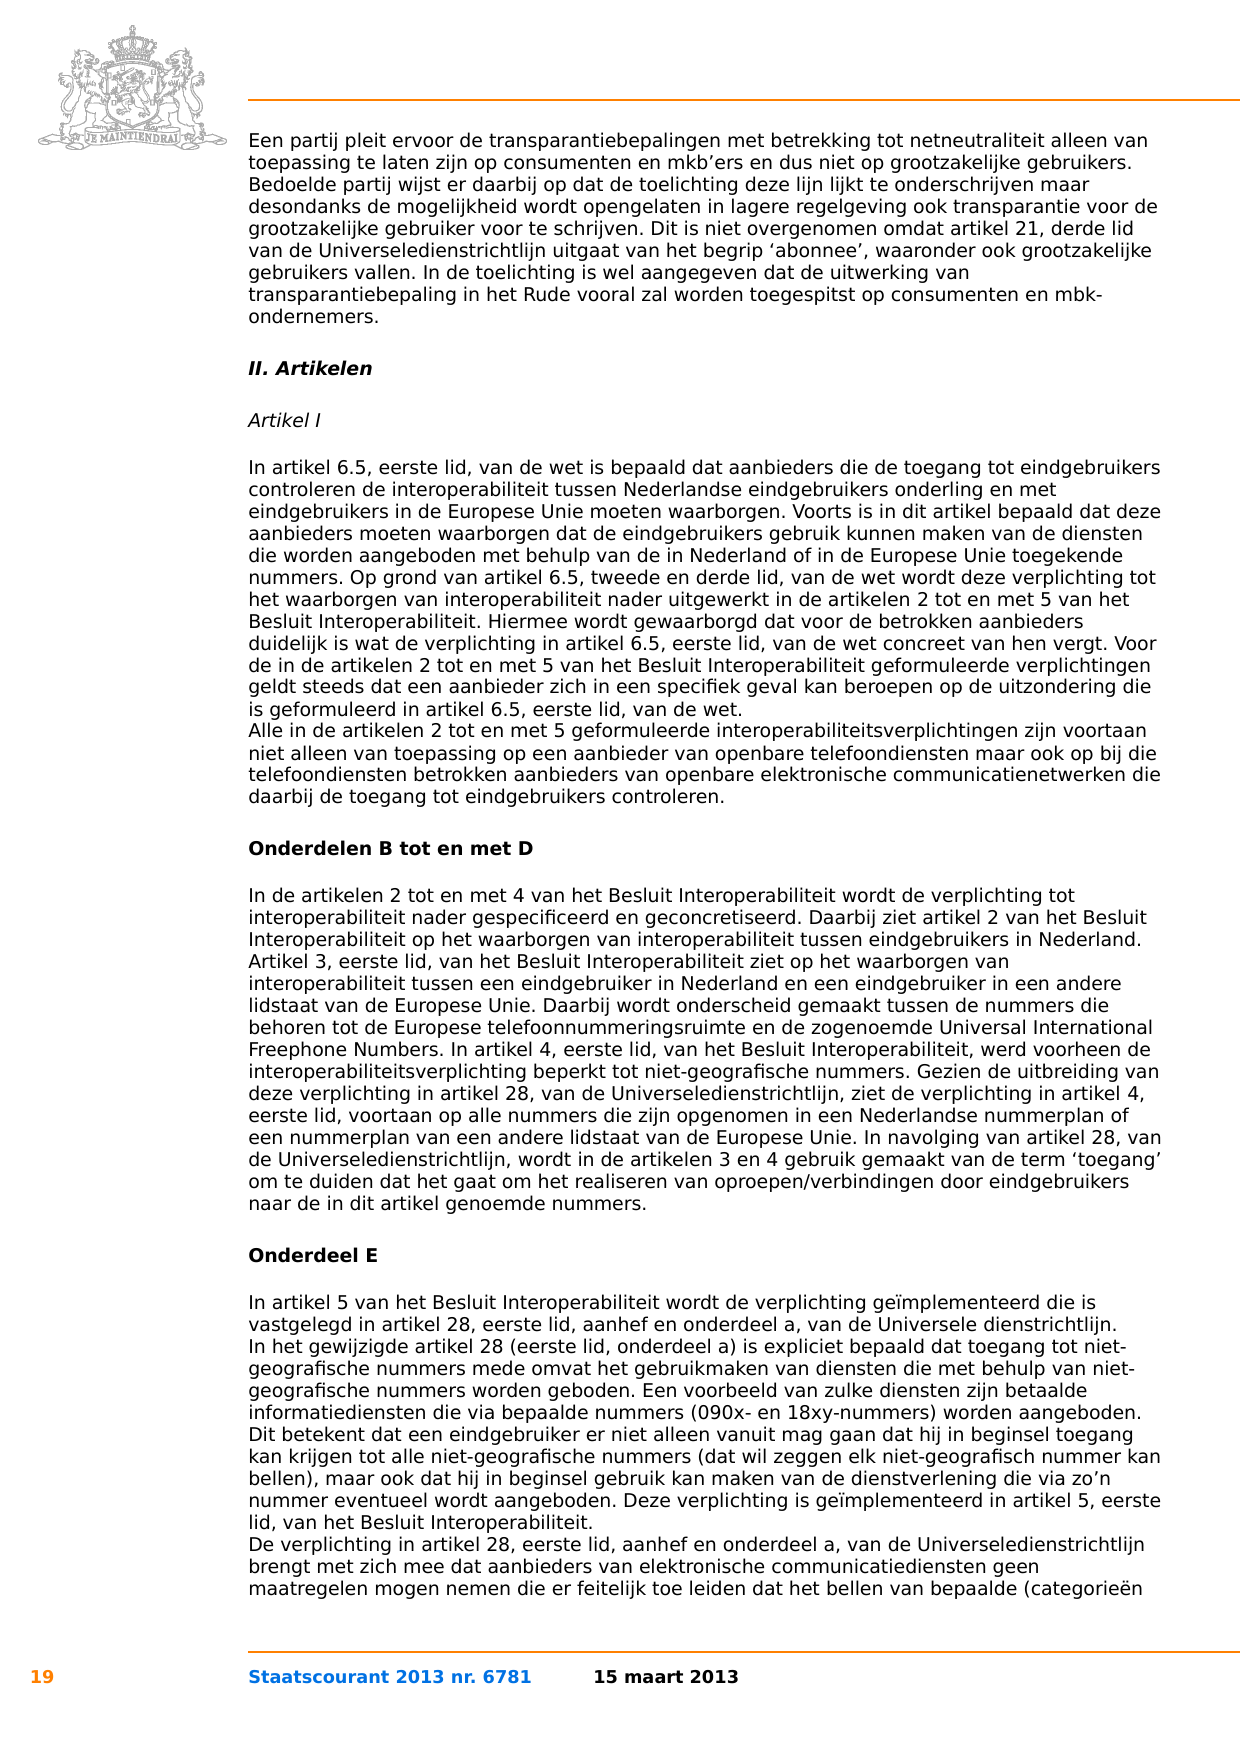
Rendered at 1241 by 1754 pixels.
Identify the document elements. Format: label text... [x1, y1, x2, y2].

picture [38, 25, 227, 150]
text In artikel 5 van het Besluit Interoperabiliteit wordt de verplichting geïmplementeerd die is vastgelegd in artikel 28, eerste lid, aanhef en onderdeel a, van de Universele dienstrichtlijn. [248, 1292, 1163, 1336]
text De verplichting in artikel 28, eerste lid, aanhef en onderdeel a, van de Universeledienstrichtlijn brengt met zich mee dat aanbieders van elektronische communicatiediensten geen maatregelen mogen nemen die er feitelijk toe leiden dat het bellen van bepaalde (categorieën [248, 1534, 1163, 1600]
subtitle II. Artikelen [248, 358, 1163, 380]
subtitle Artikel I [248, 410, 1163, 432]
text In de artikelen 2 tot en met 4 van het Besluit Interoperabiliteit wordt de verplichting tot interoperabiliteit nader gespecificeerd en geconcretiseerd. Daarbij ziet artikel 2 van het Besluit Interoperabiliteit op het waarborgen van interoperabiliteit tussen eindgebruikers in Nederland. Artikel 3, eerste lid, van het Besluit Interoperabiliteit ziet op het waarborgen van interoperabiliteit tussen een eindgebruiker in Nederland en een eindgebruiker in een andere lidstaat van de Europese Unie. Daarbij wordt onderscheid gemaakt tussen de nummers die behoren tot de Europese telefoonnummeringsruimte en de zogenoemde Universal International Freephone Numbers. In artikel 4, eerste lid, van het Besluit Interoperabiliteit, werd voorheen de interoperabiliteitsverplichting beperkt tot niet-geografische nummers. Gezien de uitbreiding van deze verplichting in artikel 28, van de Universeledienstrichtlijn, ziet de verplichting in artikel 4, eerste lid, voortaan op alle nummers die zijn opgenomen in een Nederlandse nummerplan of een nummerplan van een andere lidstaat van de Europese Unie. In navolging van artikel 28, van de Universeledienstrichtlijn, wordt in de artikelen 3 en 4 gebruik gemaakt van de term ‘toegang’ om te duiden dat het gaat om het realiseren van oproepen/verbindingen door eindgebruikers naar de in dit artikel genoemde nummers. [248, 885, 1163, 1215]
text In artikel 6.5, eerste lid, van de wet is bepaald dat aanbieders die de toegang tot eindgebruikers controleren de interoperabiliteit tussen Nederlandse eindgebruikers onderling en met eindgebruikers in de Europese Unie moeten waarborgen. Voorts is in dit artikel bepaald dat deze aanbieders moeten waarborgen dat de eindgebruikers gebruik kunnen maken van de diensten die worden aangeboden met behulp van de in Nederland of in de Europese Unie toegekende nummers. Op grond van artikel 6.5, tweede en derde lid, van de wet wordt deze verplichting tot het waarborgen van interoperabiliteit nader uitgewerkt in de artikelen 2 tot en met 5 van het Besluit Interoperabiliteit. Hiermee wordt gewaarborgd dat voor de betrokken aanbieders duidelijk is wat de verplichting in artikel 6.5, eerste lid, van de wet concreet van hen vergt. Voor de in de artikelen 2 tot en met 5 van het Besluit Interoperabiliteit geformuleerde verplichtingen geldt steeds dat een aanbieder zich in een specifiek geval kan beroepen op de uitzondering die is geformuleerd in artikel 6.5, eerste lid, van de wet. [248, 457, 1163, 720]
subtitle Onderdelen B tot en met D [248, 838, 1163, 860]
text In het gewijzigde artikel 28 (eerste lid, onderdeel a) is expliciet bepaald dat toegang tot niet-geografische nummers mede omvat het gebruikmaken van diensten die met behulp van niet-geografische nummers worden geboden. Een voorbeeld van zulke diensten zijn betaalde informatiediensten die via bepaalde nummers (090x- en 18xy-nummers) worden aangeboden. Dit betekent dat een eindgebruiker er niet alleen vanuit mag gaan dat hij in beginsel toegang kan krijgen tot alle niet-geografische nummers (dat wil zeggen elk niet-geografisch nummer kan bellen), maar ook dat hij in beginsel gebruik kan maken van de dienstverlening die via zo’n nummer eventueel wordt aangeboden. Deze verplichting is geïmplementeerd in artikel 5, eerste lid, van het Besluit Interoperabiliteit. [248, 1336, 1163, 1534]
text Een partij pleit ervoor de transparantiebepalingen met betrekking tot netneutraliteit alleen van toepassing te laten zijn op consumenten en mkb’ers en dus niet op grootzakelijke gebruikers. Bedoelde partij wijst er daarbij op dat de toelichting deze lijn lijkt te onderschrijven maar desondanks de mogelijkheid wordt opengelaten in lagere regelgeving ook transparantie voor de grootzakelijke gebruiker voor te schrijven. Dit is niet overgenomen omdat artikel 21, derde lid van de Universeledienstrichtlijn uitgaat van het begrip ‘abonnee’, waaronder ook grootzakelijke gebruikers vallen. In de toelichting is wel aangegeven dat de uitwerking van transparantiebepaling in het Rude vooral zal worden toegespitst op consumenten en mbk-ondernemers. [248, 130, 1163, 328]
subtitle Onderdeel E [248, 1245, 1163, 1267]
text Alle in de artikelen 2 tot en met 5 geformuleerde interoperabiliteitsverplichtingen zijn voortaan niet alleen van toepassing op een aanbieder van openbare telefoondiensten maar ook op bij die telefoondiensten betrokken aanbieders van openbare elektronische communicatienetwerken die daarbij de toegang tot eindgebruikers controleren. [248, 720, 1163, 808]
